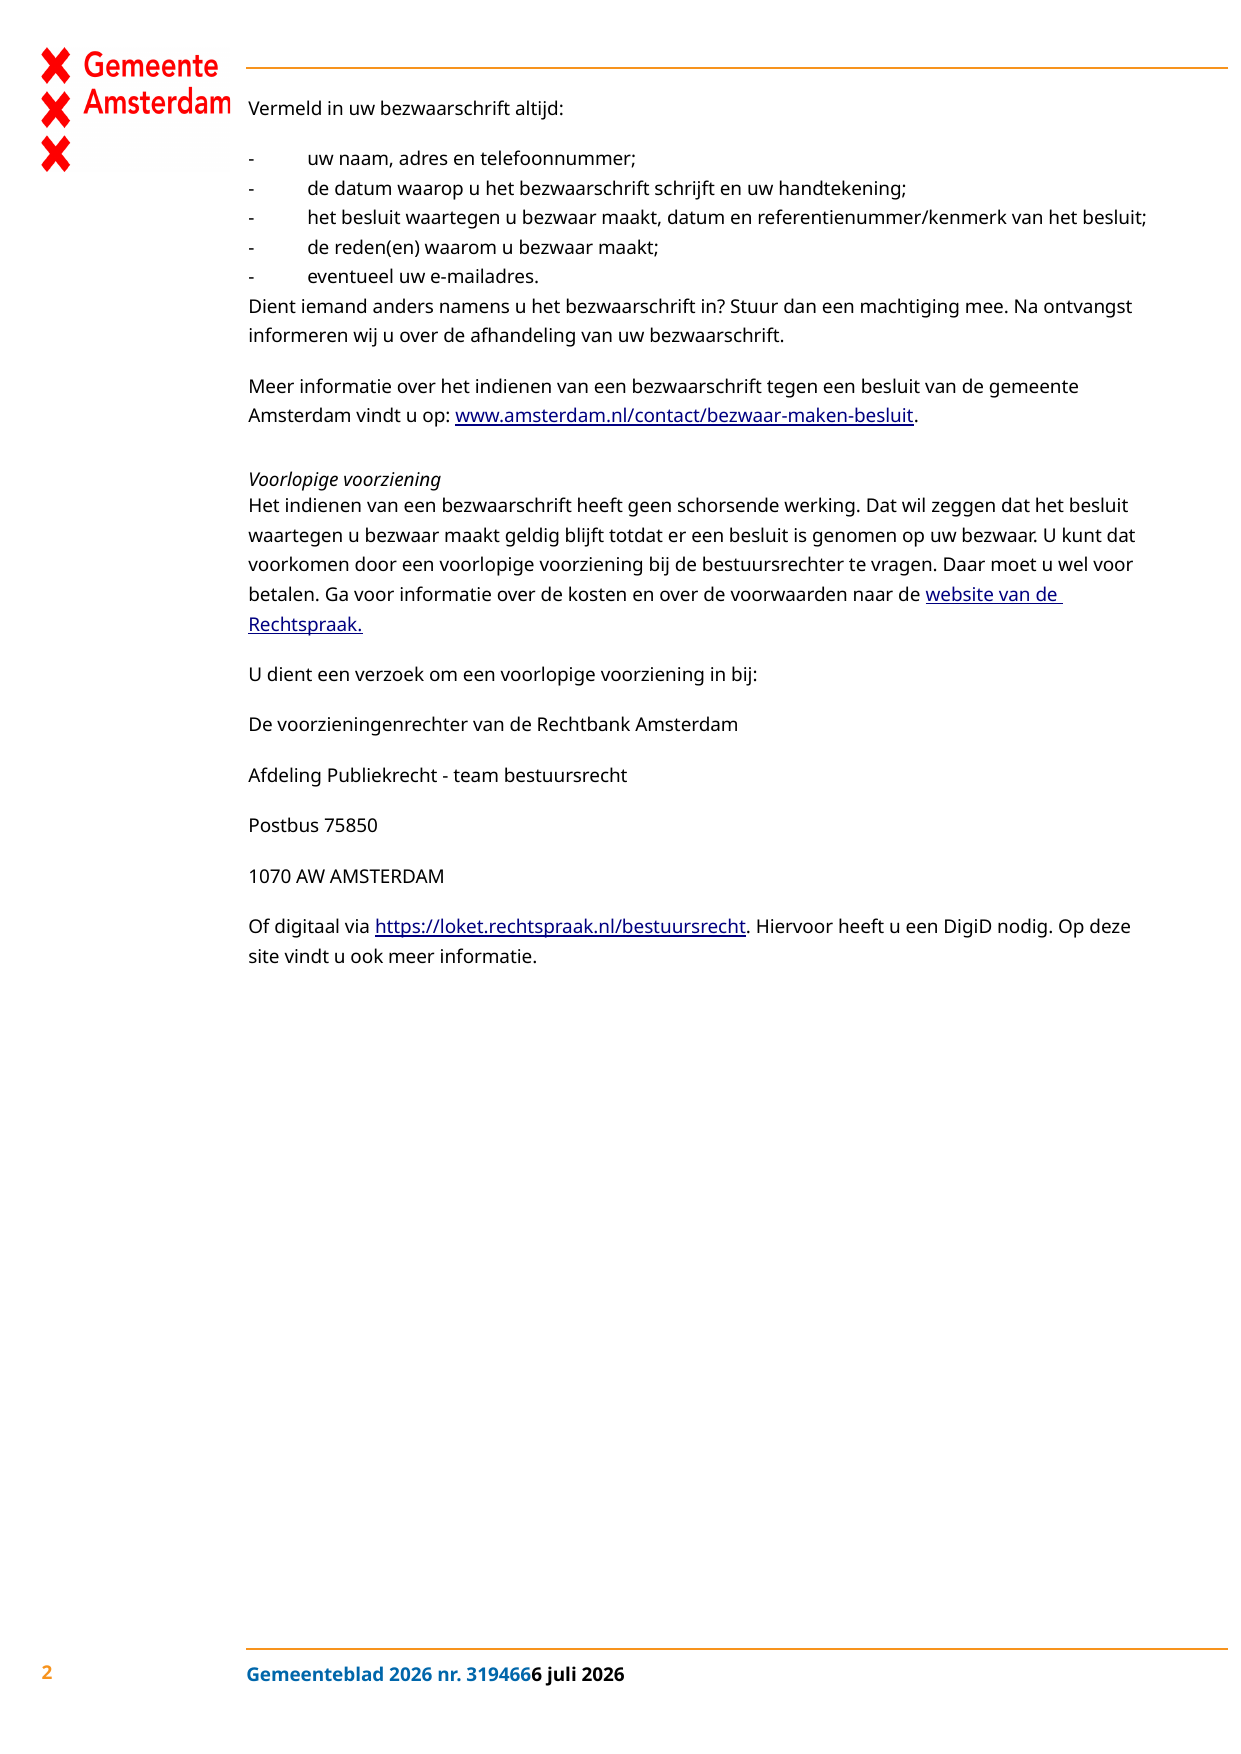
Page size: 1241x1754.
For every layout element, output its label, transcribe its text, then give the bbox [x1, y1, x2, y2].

text Of digitaal via https://loket.rechtspraak.nl/bestuursrecht. Hiervoor heeft u een DigiD nodig. Op deze site vindt u ook meer informatie. [248, 913, 1152, 968]
list eventueel uw e-mailadres. [248, 263, 1152, 289]
text Postbus 75850 [248, 812, 1152, 838]
text De voorzieningenrechter van de Rechtbank Amsterdam [248, 712, 1152, 737]
text Vermeld in uw bezwaarschrift altijd: [248, 95, 1152, 121]
text 1070 AW AMSTERDAM [248, 863, 1152, 888]
text Afdeling Publiekrecht - team bestuursrecht [248, 762, 1152, 788]
text Meer informatie over het indienen van een bezwaarschrift tegen een besluit van de gemeente Amsterdam vindt u op: www.amsterdam.nl/contact/bezwaar-maken-besluit. [248, 373, 1152, 428]
list de reden(en) waarom u bezwaar maakt; [248, 234, 1152, 260]
picture [41, 47, 231, 172]
list uw naam, adres en telefoonnummer; [248, 145, 1152, 171]
list de datum waarop u het bezwaarschrift schrijft en uw handtekening; [248, 175, 1152, 201]
text U dient een verzoek om een voorlopige voorziening in bij: [248, 661, 1152, 687]
text Het indienen van een bezwaarschrift heeft geen schorsende werking. Dat wil zeggen dat het besluit waartegen u bezwaar maakt geldig blijft totdat er een besluit is genomen op uw bezwaar. U kunt dat voorkomen door een voorlopige voorziening bij de bestuursrechter te vragen. Daar moet u wel voor betalen. Ga voor informatie over de kosten en over de voorwaarden naar de website van de Rechtspraak. [248, 492, 1152, 636]
text Voorlopige voorziening [248, 467, 1152, 492]
text Dient iemand anders namens u het bezwaarschrift in? Stuur dan een machtiging mee. Na ontvangst informeren wij u over de afhandeling van uw bezwaarschrift. [248, 293, 1152, 348]
list het besluit waartegen u bezwaar maakt, datum en referentienummer/kenmerk van het besluit; [248, 204, 1152, 230]
